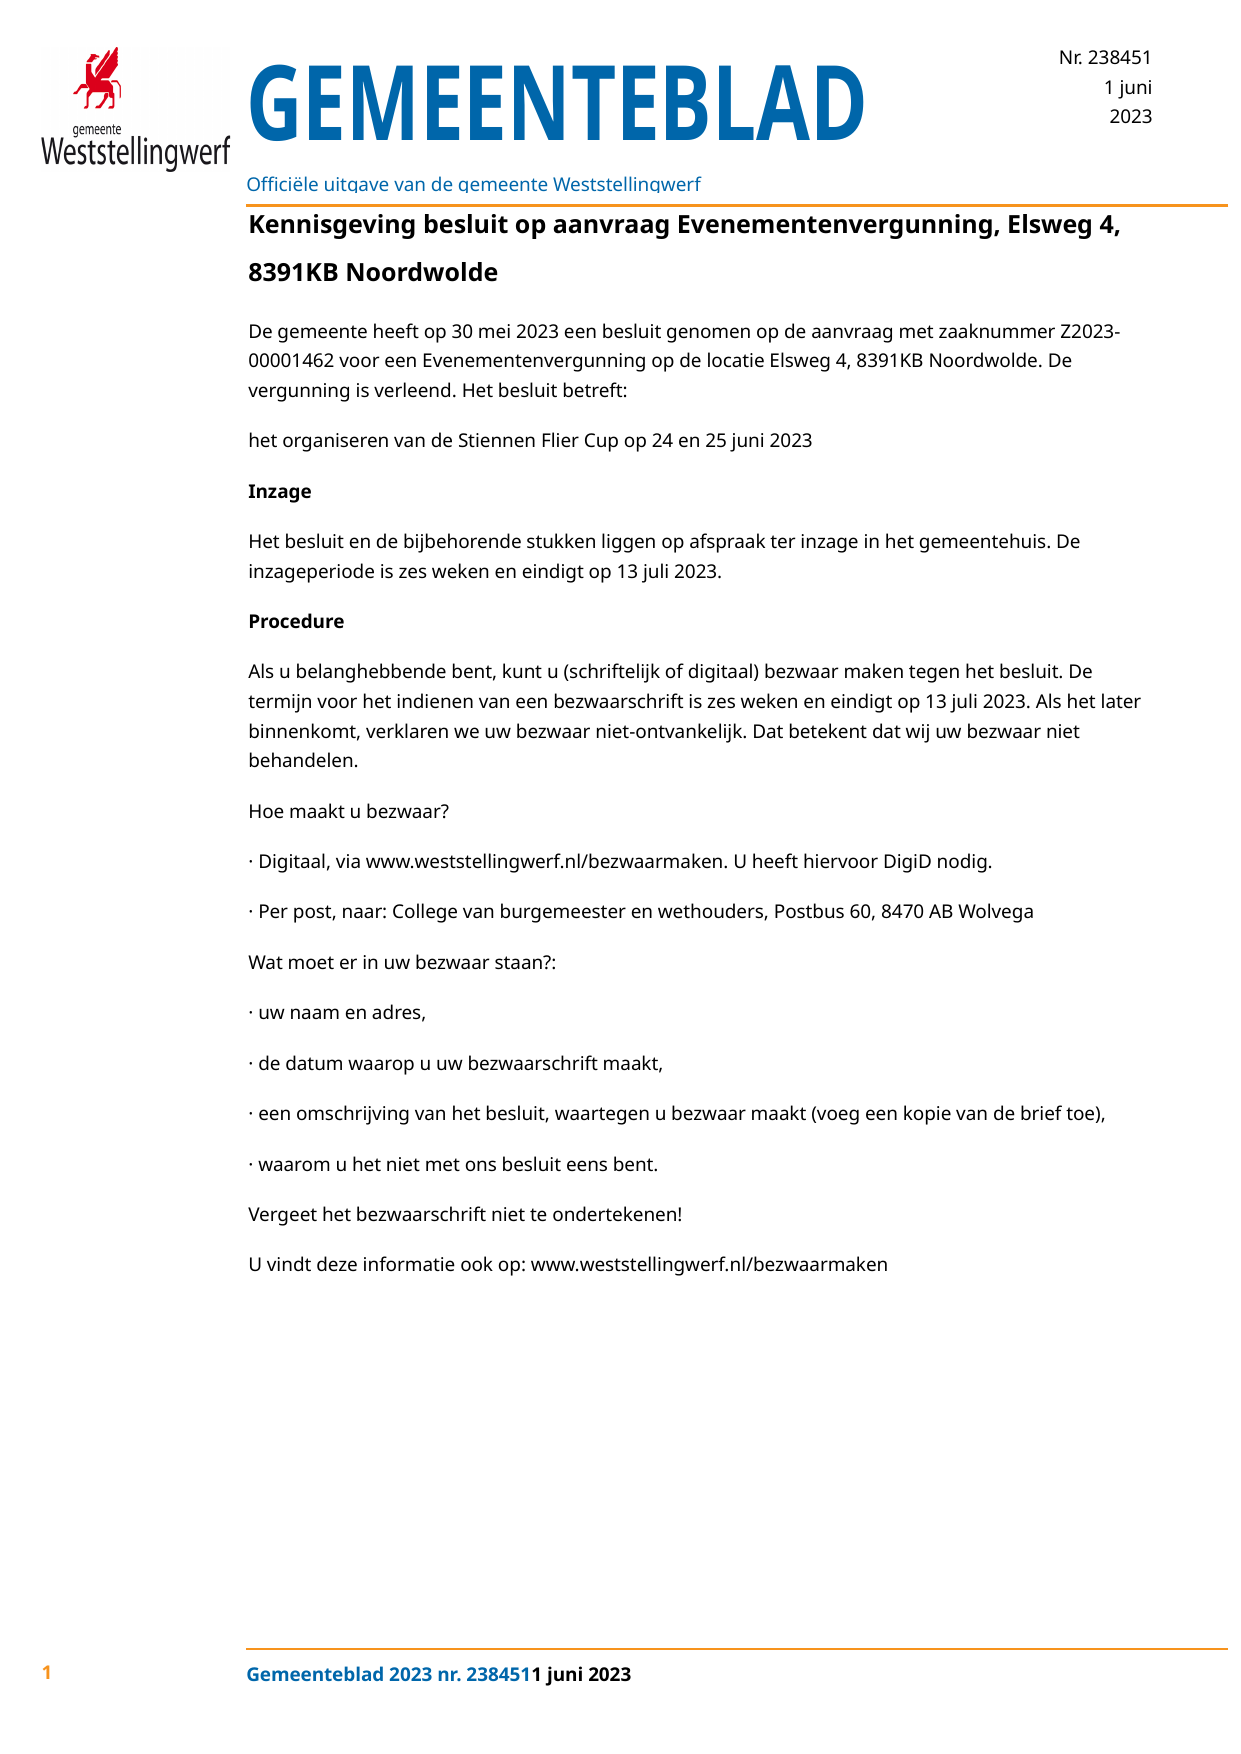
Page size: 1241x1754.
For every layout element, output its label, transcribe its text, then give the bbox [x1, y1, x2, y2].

text U vindt deze informatie ook op: www.weststellingwerf.nl/bezwaarmaken [248, 1252, 1152, 1277]
text Procedure [248, 608, 1152, 634]
text het organiseren van de Stiennen Flier Cup op 24 en 25 juni 2023 [248, 427, 1152, 453]
text · een omschrijving van het besluit, waartegen u bezwaar maakt (voeg een kopie van de brief toe), [248, 1100, 1152, 1126]
text Wat moet er in uw bezwaar staan?: [248, 949, 1152, 975]
picture [41, 47, 231, 172]
text · de datum waarop u uw bezwaarschrift maakt, [248, 1050, 1152, 1076]
text Kennisgeving besluit op aanvraag Evenementenvergunning, Elsweg 4, 8391KB Noordwolde [248, 207, 1152, 288]
text Het besluit en de bijbehorende stukken liggen op afspraak ter inzage in het gemeentehuis. De inzageperiode is zes weken en eindigt op 13 juli 2023. [248, 528, 1152, 584]
text · Digitaal, via www.weststellingwerf.nl/bezwaarmaken. U heeft hiervoor DigiD nodig. [248, 848, 1152, 874]
text Hoe maakt u bezwaar? [248, 798, 1152, 824]
text · Per post, naar: College van burgemeester en wethouders, Postbus 60, 8470 AB Wolvega [248, 899, 1152, 924]
text Als u belanghebbende bent, kunt u (schriftelijk of digitaal) bezwaar maken tegen het besluit. De termijn voor het indienen van een bezwaarschrift is zes weken en eindigt op 13 juli 2023. Als het later binnenkomt, verklaren we uw bezwaar niet-ontvankelijk. Dat betekent dat wij uw bezwaar niet behandelen. [248, 659, 1152, 773]
text De gemeente heeft op 30 mei 2023 een besluit genomen op de aanvraag met zaaknummer Z2023-00001462 voor een Evenementenvergunning op de locatie Elsweg 4, 8391KB Noordwolde. De vergunning is verleend. Het besluit betreft: [248, 318, 1152, 403]
text Vergeet het bezwaarschrift niet te ondertekenen! [248, 1201, 1152, 1227]
text · uw naam en adres, [248, 999, 1152, 1025]
text Inzage [248, 478, 1152, 504]
text · waarom u het niet met ons besluit eens bent. [248, 1151, 1152, 1177]
